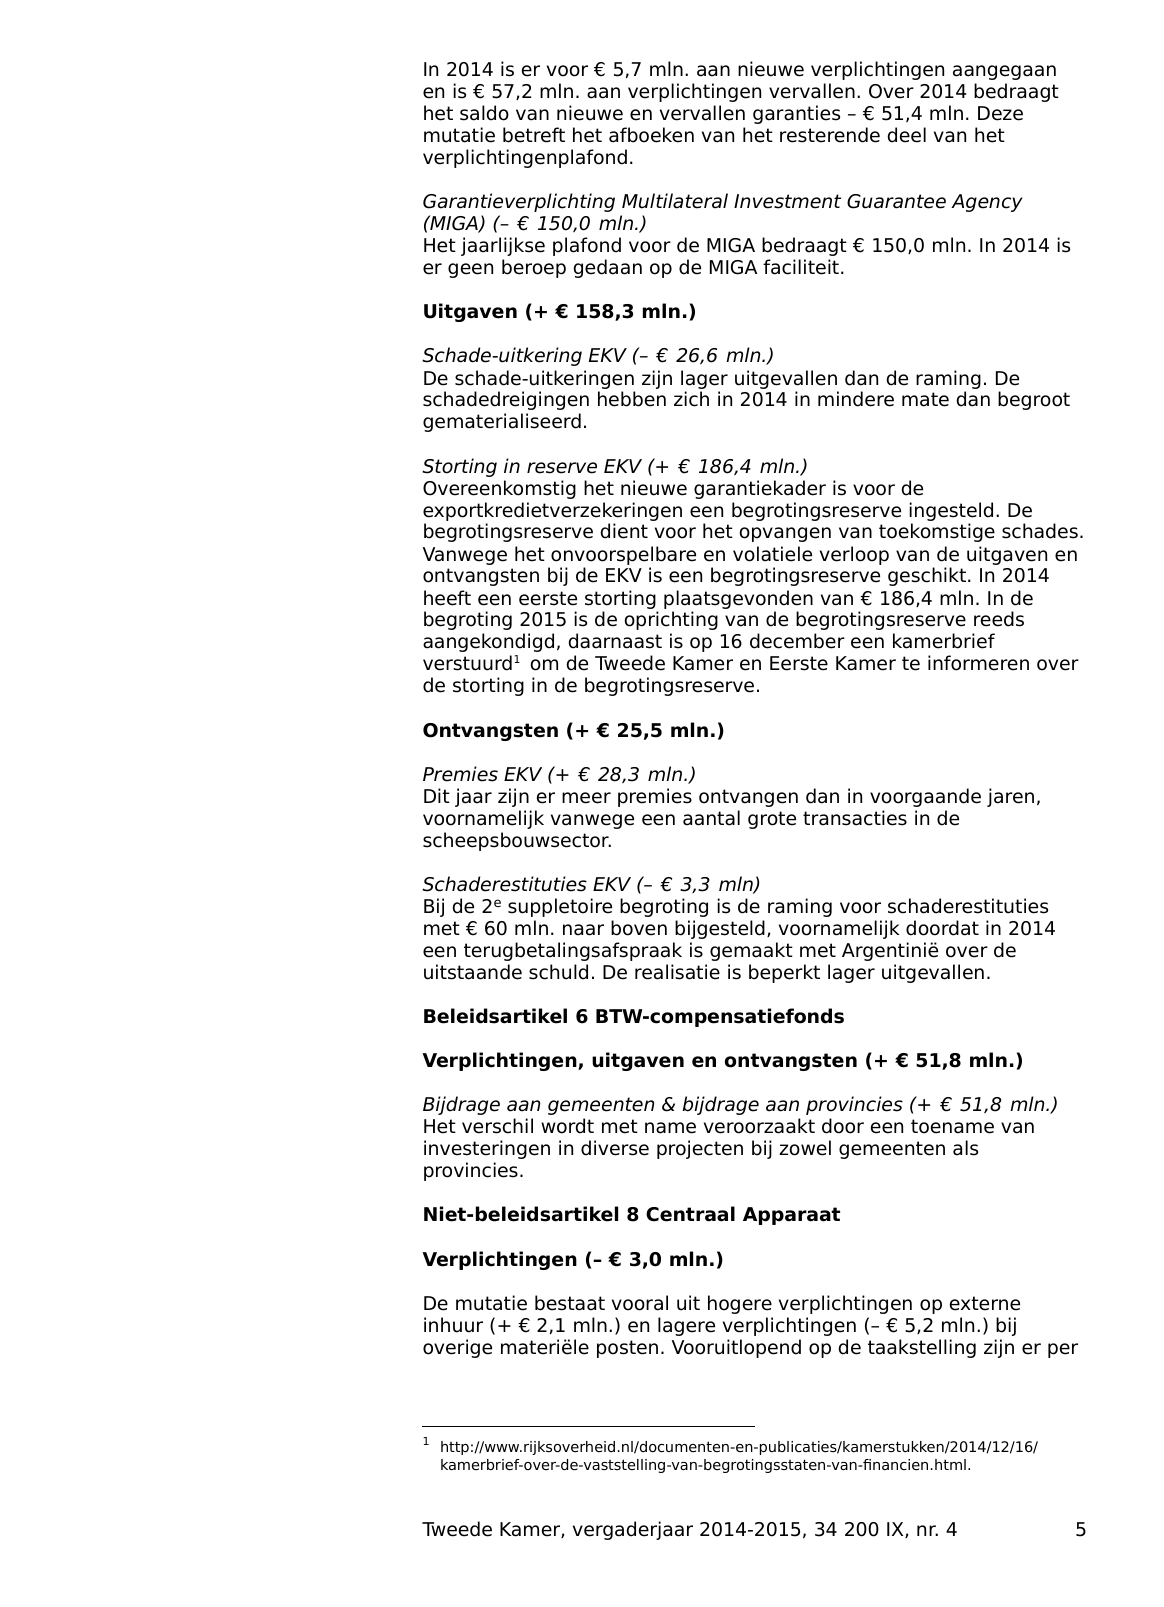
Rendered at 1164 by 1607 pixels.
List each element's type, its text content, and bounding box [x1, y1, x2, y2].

text Bij de 2e suppletoire begroting is de raming voor schaderestituties met € 60 mln. naar boven bijgesteld, voornamelijk doordat in 2014 een terugbetalingsafspraak is gemaakt met Argentinië over de uitstaande schuld. De realisatie is beperkt lager uitgevallen. [422, 896, 1087, 984]
text Schaderestituties EKV (– € 3,3 mln) [422, 874, 1087, 896]
text Bijdrage aan gemeenten & bijdrage aan provincies (+ € 51,8 mln.) [422, 1094, 1087, 1116]
subtitle Verplichtingen, uitgaven en ontvangsten (+ € 51,8 mln.) [422, 1050, 1087, 1072]
text De schade-uitkeringen zijn lager uitgevallen dan de raming. De schadedreigingen hebben zich in 2014 in mindere mate dan begroot gematerialiseerd. [422, 367, 1087, 433]
text Overeenkomstig het nieuwe garantiekader is voor de exportkredietverzekeringen een begrotingsreserve ingesteld. De begrotingsreserve dient voor het opvangen van toekomstige schades. Vanwege het onvoorspelbare en volatiele verloop van de uitgaven en ontvangsten bij de EKV is een begrotingsreserve geschikt. In 2014 heeft een eerste storting plaatsgevonden van € 186,4 mln. In de begroting 2015 is de oprichting van de begrotingsreserve reeds aangekondigd, daarnaast is op 16 december een kamerbrief verstuurd om de Tweede Kamer en Eerste Kamer te informeren over de storting in de begrotingsreserve. [422, 477, 1087, 697]
text Garantieverplichting Multilateral Investment Guarantee Agency (MIGA) (– € 150,0 mln.) [422, 191, 1087, 235]
subtitle Niet-beleidsartikel 8 Centraal Apparaat [422, 1204, 1087, 1226]
subtitle Uitgaven (+ € 158,3 mln.) [422, 301, 1087, 323]
text Schade-uitkering EKV (– € 26,6 mln.) [422, 345, 1087, 367]
subtitle Ontvangsten (+ € 25,5 mln.) [422, 719, 1087, 741]
text De mutatie bestaat vooral uit hogere verplichtingen op externe inhuur (+ € 2,1 mln.) en lagere verplichtingen (– € 5,2 mln.) bij overige materiële posten. Vooruitlopend op de taakstelling zijn er per [422, 1293, 1087, 1358]
text Storting in reserve EKV (+ € 186,4 mln.) [422, 456, 1087, 477]
text Premies EKV (+ € 28,3 mln.) [422, 764, 1087, 786]
text Het verschil wordt met name veroorzaakt door een toename van investeringen in diverse projecten bij zowel gemeenten als provincies. [422, 1116, 1087, 1182]
text http://www.rijksoverheid.nl/documenten-en-publicaties/kamerstukken/2014/12/16/kamerbrief-over-de-vaststelling-van-begrotingsstaten-van-financien.html. [422, 1435, 1087, 1474]
text In 2014 is er voor € 5,7 mln. aan nieuwe verplichtingen aangegaan en is € 57,2 mln. aan verplichtingen vervallen. Over 2014 bedraagt het saldo van nieuwe en vervallen garanties – € 51,4 mln. Deze mutatie betreft het afboeken van het resterende deel van het verplichtingenplafond. [422, 59, 1087, 169]
text Dit jaar zijn er meer premies ontvangen dan in voorgaande jaren, voornamelijk vanwege een aantal grote transacties in de scheepsbouwsector. [422, 786, 1087, 852]
subtitle Beleidsartikel 6 BTW-compensatiefonds [422, 1006, 1087, 1028]
text Het jaarlijkse plafond voor de MIGA bedraagt € 150,0 mln. In 2014 is er geen beroep gedaan op de MIGA faciliteit. [422, 235, 1087, 279]
subtitle Verplichtingen (– € 3,0 mln.) [422, 1248, 1087, 1270]
